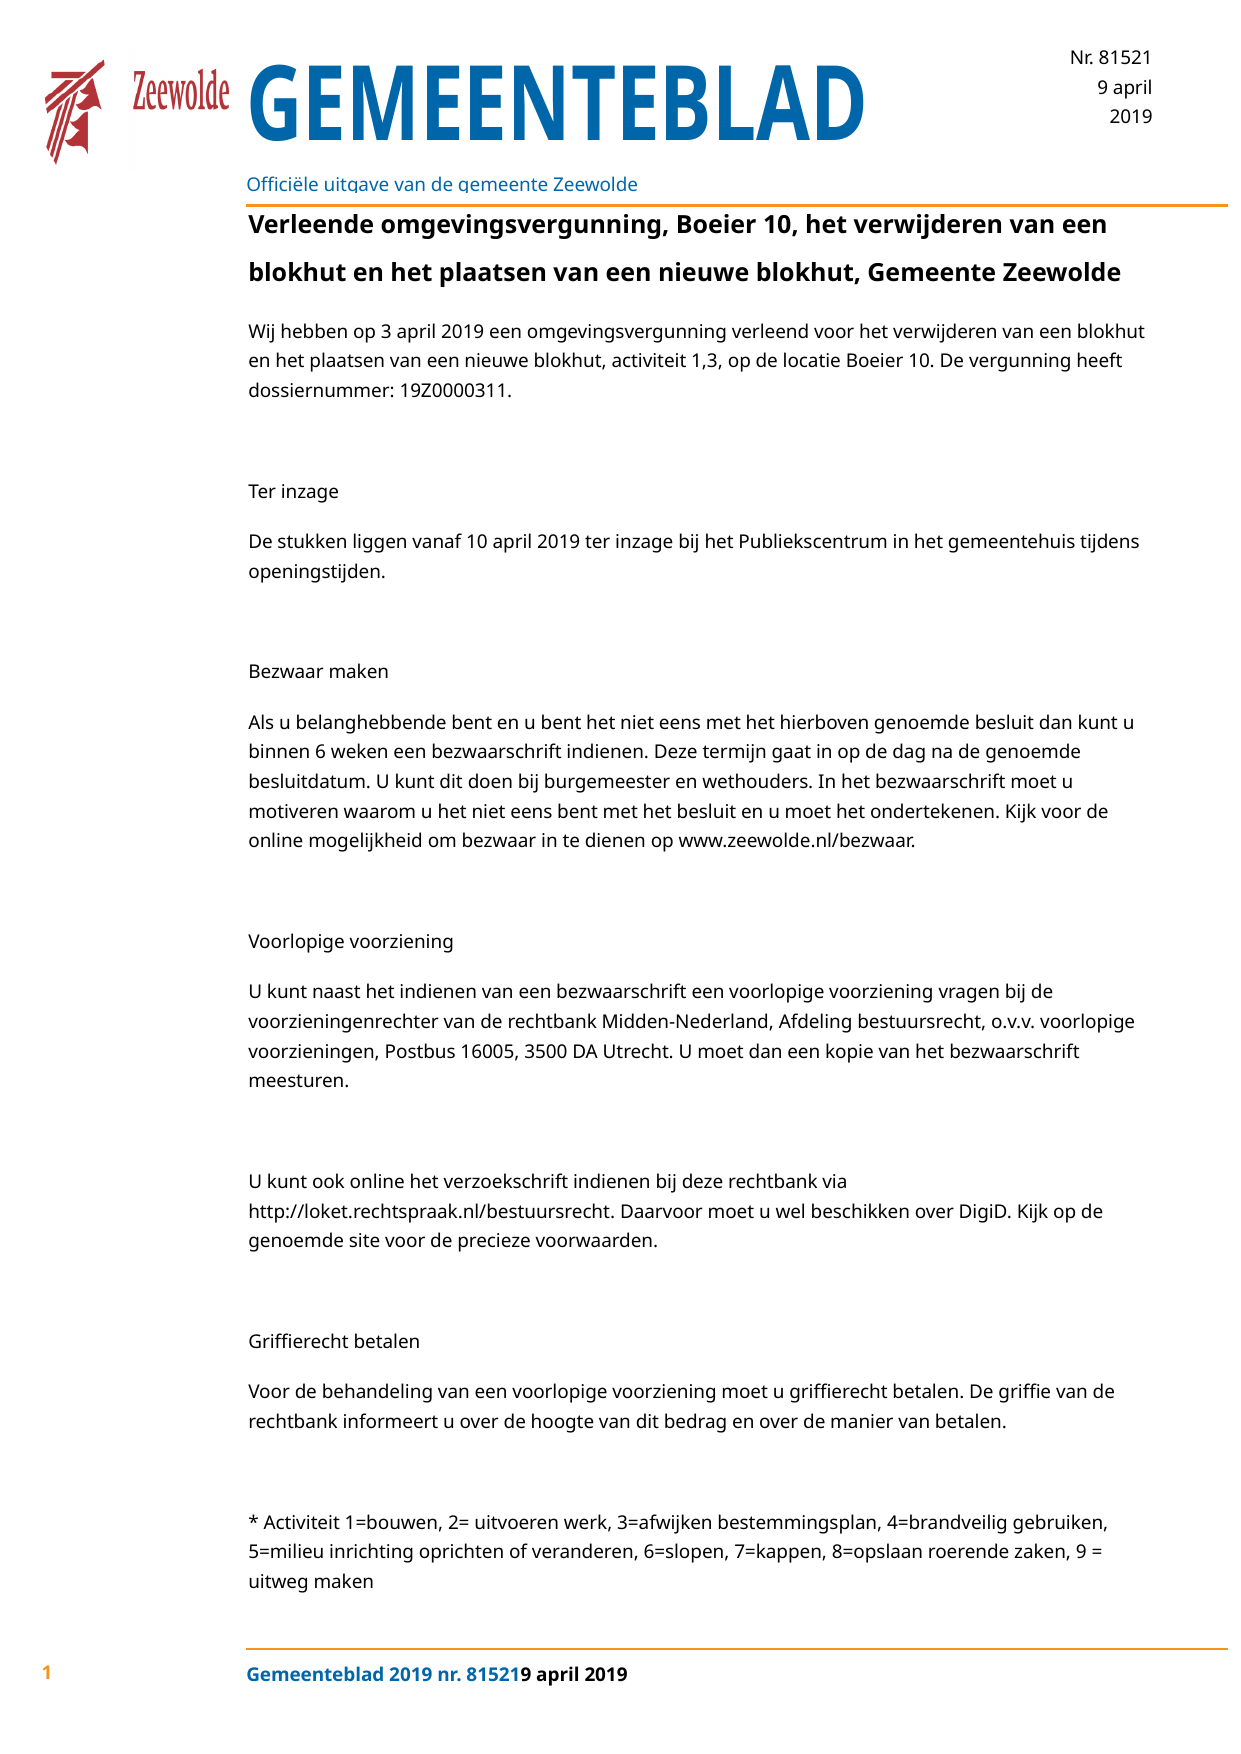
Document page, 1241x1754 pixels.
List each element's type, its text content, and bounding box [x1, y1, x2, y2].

text Bezwaar maken [248, 659, 1152, 684]
text * Activiteit 1=bouwen, 2= uitvoeren werk, 3=afwijken bestemmingsplan, 4=brandveilig gebruiken, 5=milieu inrichting oprichten of veranderen, 6=slopen, 7=kappen, 8=opslaan roerende zaken, 9 = uitweg maken [248, 1509, 1152, 1594]
text Verleende omgevingsvergunning, Boeier 10, het verwijderen van een blokhut en het plaatsen van een nieuwe blokhut, Gemeente Zeewolde [248, 207, 1152, 288]
text De stukken liggen vanaf 10 april 2019 ter inzage bij het Publiekscentrum in het gemeentehuis tijdens openingstijden. [248, 528, 1152, 584]
text Wij hebben op 3 april 2019 een omgevingsvergunning verleend voor het verwijderen van een blokhut en het plaatsen van een nieuwe blokhut, activiteit 1,3, op de locatie Boeier 10. De vergunning heeft dossiernummer: 19Z0000311. [248, 318, 1152, 403]
text Griffierecht betalen [248, 1328, 1152, 1354]
picture [41, 47, 231, 172]
text Voor de behandeling van een voorlopige voorziening moet u griffierecht betalen. De griffie van de rechtbank informeert u over de hoogte van dit bedrag en over de manier van betalen. [248, 1379, 1152, 1434]
text Ter inzage [248, 478, 1152, 504]
text Als u belanghebbende bent en u bent het niet eens met het hierboven genoemde besluit dan kunt u binnen 6 weken een bezwaarschrift indienen. Deze termijn gaat in op de dag na de genoemde besluitdatum. U kunt dit doen bij burgemeester en wethouders. In het bezwaarschrift moet u motiveren waarom u het niet eens bent met het besluit en u moet het ondertekenen. Kijk voor de online mogelijkheid om bezwaar in te dienen op www.zeewolde.nl/bezwaar. [248, 709, 1152, 853]
text U kunt ook online het verzoekschrift indienen bij deze rechtbank via http://loket.rechtspraak.nl/bestuursrecht. Daarvoor moet u wel beschikken over DigiD. Kijk op de genoemde site voor de precieze voorwaarden. [248, 1168, 1152, 1253]
text U kunt naast het indienen van een bezwaarschrift een voorlopige voorziening vragen bij de voorzieningenrechter van de rechtbank Midden-Nederland, Afdeling bestuursrecht, o.v.v. voorlopige voorzieningen, Postbus 16005, 3500 DA Utrecht. U moet dan een kopie van het bezwaarschrift meesturen. [248, 979, 1152, 1093]
text Voorlopige voorziening [248, 928, 1152, 954]
